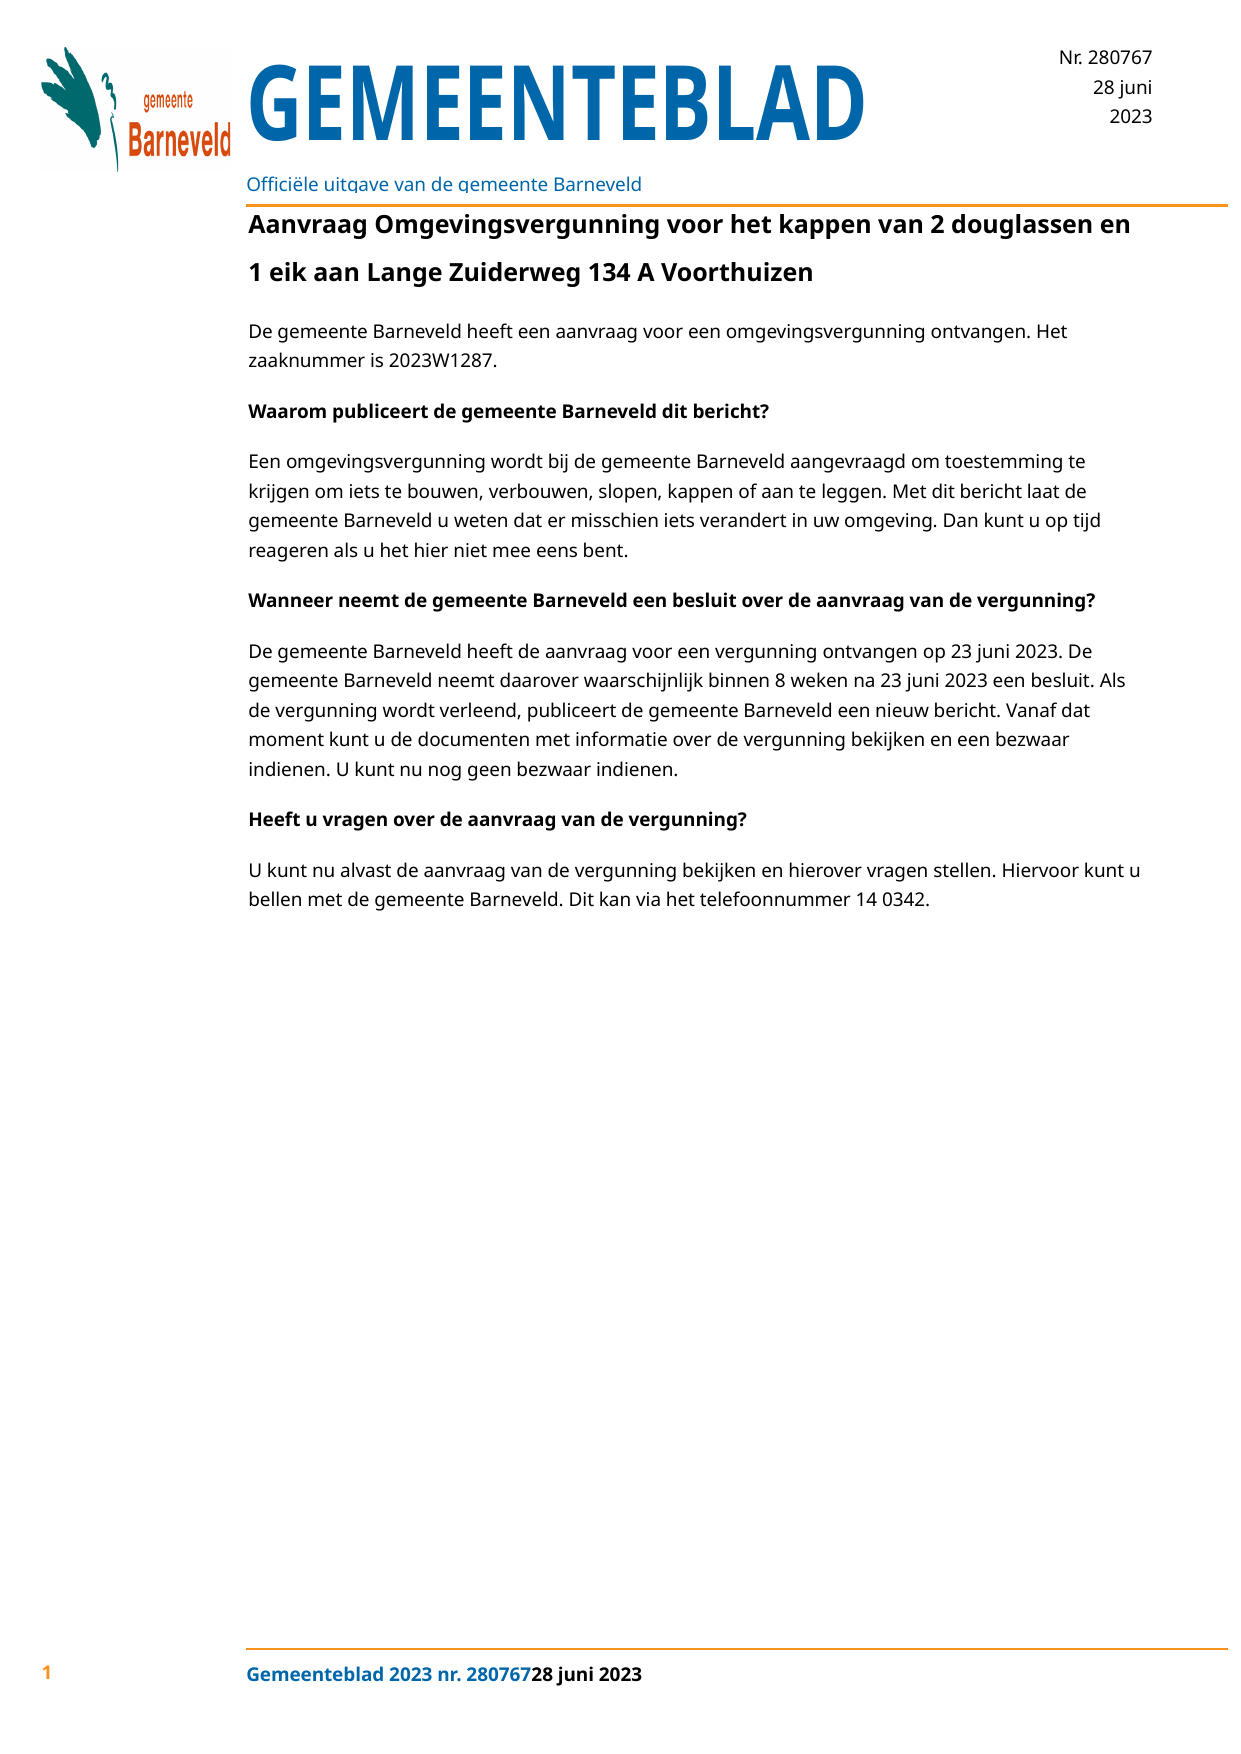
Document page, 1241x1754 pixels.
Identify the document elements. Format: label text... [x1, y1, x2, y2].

text Heeft u vragen over de aanvraag van de vergunning? [248, 807, 1152, 832]
text De gemeente Barneveld heeft de aanvraag voor een vergunning ontvangen op 23 juni 2023. De gemeente Barneveld neemt daarover waarschijnlijk binnen 8 weken na 23 juni 2023 een besluit. Als de vergunning wordt verleend, publiceert de gemeente Barneveld een nieuw bericht. Vanaf dat moment kunt u de documenten met informatie over de vergunning bekijken en een bezwaar indienen. U kunt nu nog geen bezwaar indienen. [248, 638, 1152, 782]
text Een omgevingsvergunning wordt bij de gemeente Barneveld aangevraagd om toestemming te krijgen om iets te bouwen, verbouwen, slopen, kappen of aan te leggen. Met dit bericht laat de gemeente Barneveld u weten dat er misschien iets verandert in uw omgeving. Dan kunt u op tijd reageren als u het hier niet mee eens bent. [248, 448, 1152, 563]
text Waarom publiceert de gemeente Barneveld dit bericht? [248, 398, 1152, 424]
text De gemeente Barneveld heeft een aanvraag voor een omgevingsvergunning ontvangen. Het zaaknummer is 2023W1287. [248, 318, 1152, 373]
text Wanneer neemt de gemeente Barneveld een besluit over de aanvraag van de vergunning? [248, 587, 1152, 613]
text U kunt nu alvast de aanvraag van de vergunning bekijken en hierover vragen stellen. Hiervoor kunt u bellen met de gemeente Barneveld. Dit kan via het telefoonnummer 14 0342. [248, 857, 1152, 912]
text Aanvraag Omgevingsvergunning voor het kappen van 2 douglassen en 1 eik aan Lange Zuiderweg 134 A Voorthuizen [248, 207, 1152, 288]
picture [41, 47, 231, 172]
